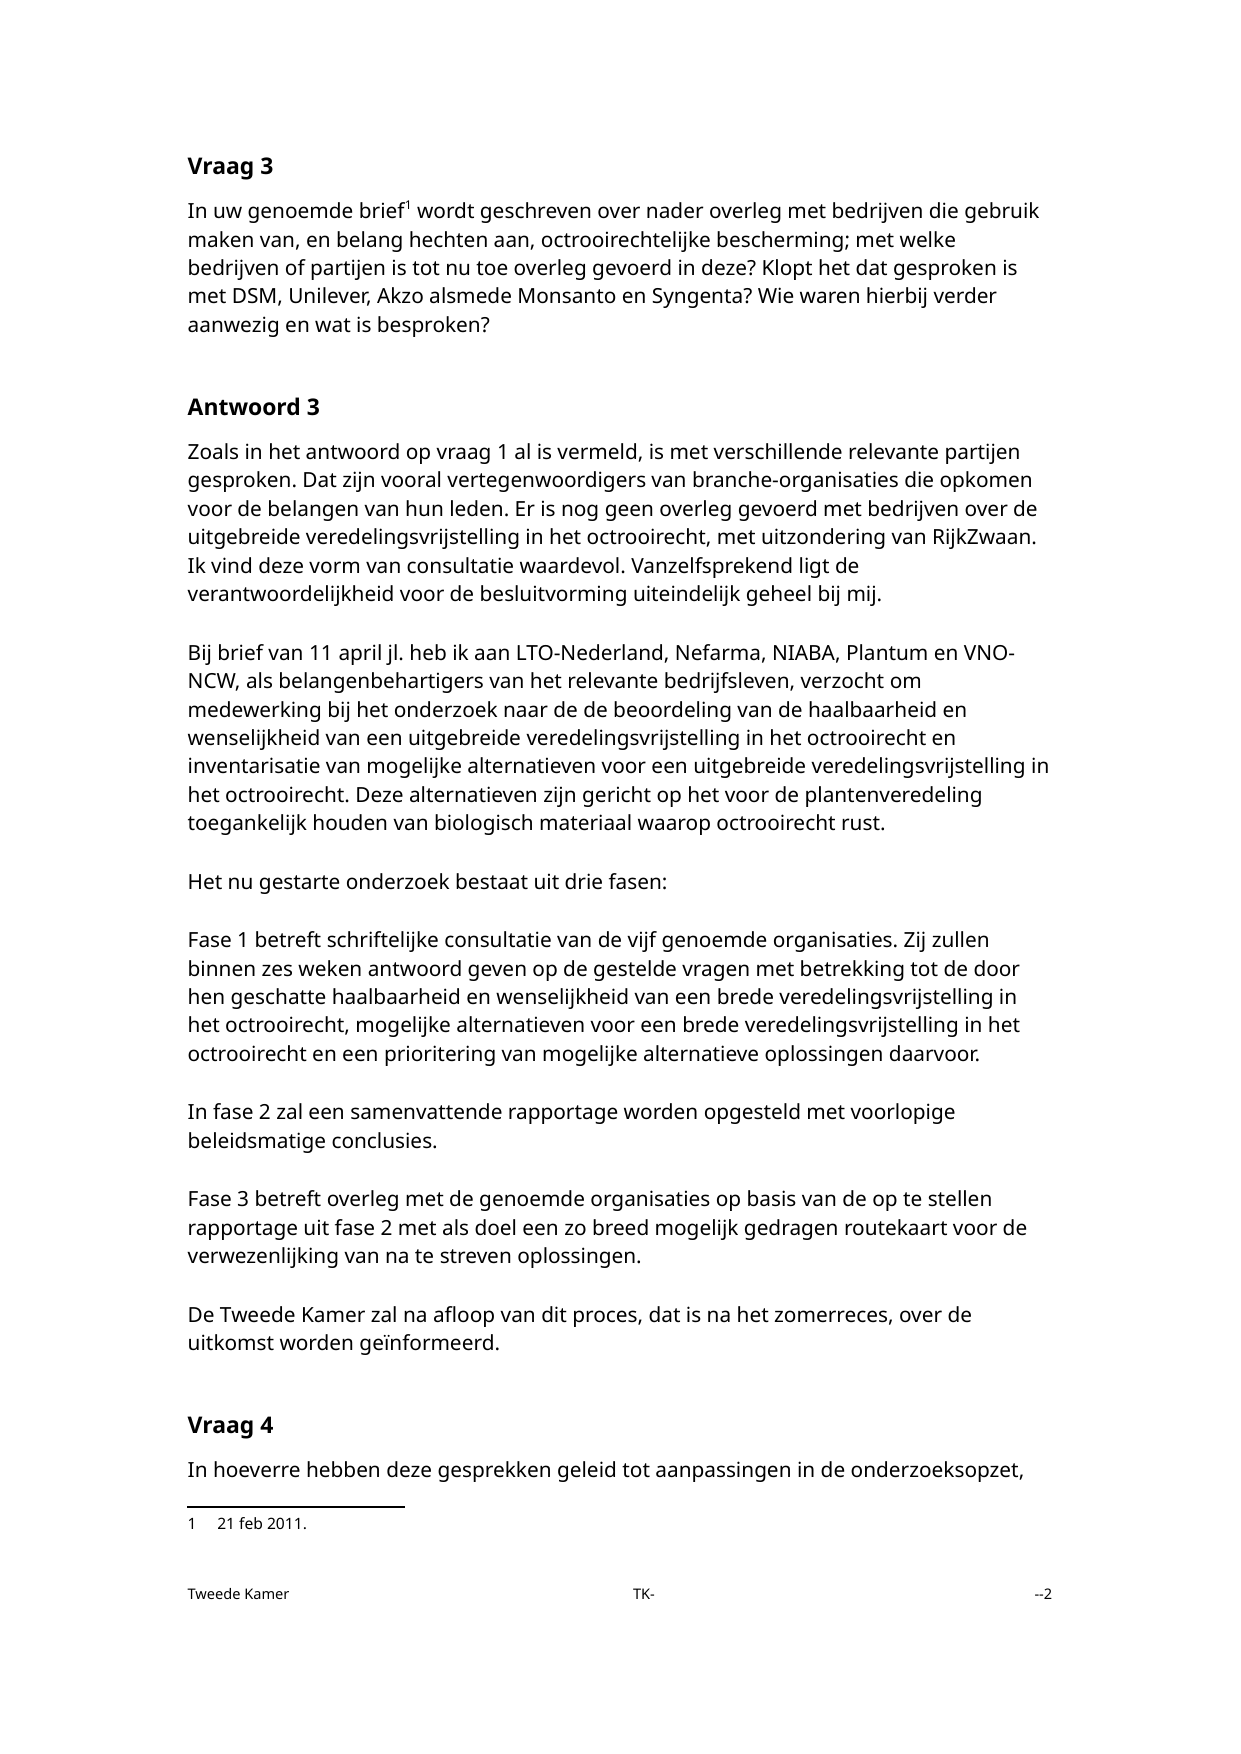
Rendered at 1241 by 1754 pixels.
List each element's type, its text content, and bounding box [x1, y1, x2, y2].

text Fase 3 betreft overleg met de genoemde organisaties op basis van de op te stellen rapportage uit fase 2 met als doel een zo breed mogelijk gedragen routekaart voor de verwezenlijking van na te streven oplossingen. [187, 1184, 1053, 1270]
text Fase 1 betreft schriftelijke consultatie van de vijf genoemde organisaties. Zij zullen binnen zes weken antwoord geven op de gestelde vragen met betrekking tot de door hen geschatte haalbaarheid en wenselijkheid van een brede veredelingsvrijstelling in het octrooirecht, mogelijke alternatieven voor een brede veredelingsvrijstelling in het octrooirecht en een prioritering van mogelijke alternatieve oplossingen daarvoor. [187, 925, 1053, 1067]
text In hoeverre hebben deze gesprekken geleid tot aanpassingen in de onderzoeksopzet, [187, 1455, 1053, 1484]
subtitle Vraag 4 [187, 1409, 1053, 1440]
subtitle Vraag 3 [187, 150, 1053, 181]
text In fase 2 zal een samenvattende rapportage worden opgesteld met voorlopige beleidsmatige conclusies. [187, 1097, 1053, 1154]
text Bij brief van 11 april jl. heb ik aan LTO-Nederland, Nefarma, NIABA, Plantum en VNO-NCW, als belangenbehartigers van het relevante bedrijfsleven, verzocht om medewerking bij het onderzoek naar de de beoordeling van de haalbaarheid en wenselijkheid van een uitgebreide veredelingsvrijstelling in het octrooirecht en inventarisatie van mogelijke alternatieven voor een uitgebreide veredelingsvrijstelling in het octrooirecht. Deze alternatieven zijn gericht op het voor de plantenveredeling toegankelijk houden van biologisch materiaal waarop octrooirecht rust. [187, 638, 1053, 837]
subtitle Antwoord 3 [187, 391, 1053, 422]
text Zoals in het antwoord op vraag 1 al is vermeld, is met verschillende relevante partijen gesproken. Dat zijn vooral vertegenwoordigers van branche-organisaties die opkomen voor de belangen van hun leden. Er is nog geen overleg gevoerd met bedrijven over de uitgebreide veredelingsvrijstelling in het octrooirecht, met uitzondering van RijkZwaan. Ik vind deze vorm van consultatie waardevol. Vanzelfsprekend ligt de verantwoordelijkheid voor de besluitvorming uiteindelijk geheel bij mij. [187, 437, 1053, 608]
text De Tweede Kamer zal na afloop van dit proces, dat is na het zomerreces, over de uitkomst worden geïnformeerd. [187, 1300, 1053, 1357]
text Het nu gestarte onderzoek bestaat uit drie fasen: [187, 867, 1053, 895]
text In uw genoemde brief wordt geschreven over nader overleg met bedrijven die gebruik maken van, en belang hechten aan, octrooirechtelijke bescherming; met welke bedrijven of partijen is tot nu toe overleg gevoerd in deze? Klopt het dat gesproken is met DSM, Unilever, Akzo alsmede Monsanto en Syngenta? Wie waren hierbij verder aanwezig en wat is besproken? [187, 196, 1053, 338]
text 21 feb 2011. [187, 1506, 1053, 1534]
